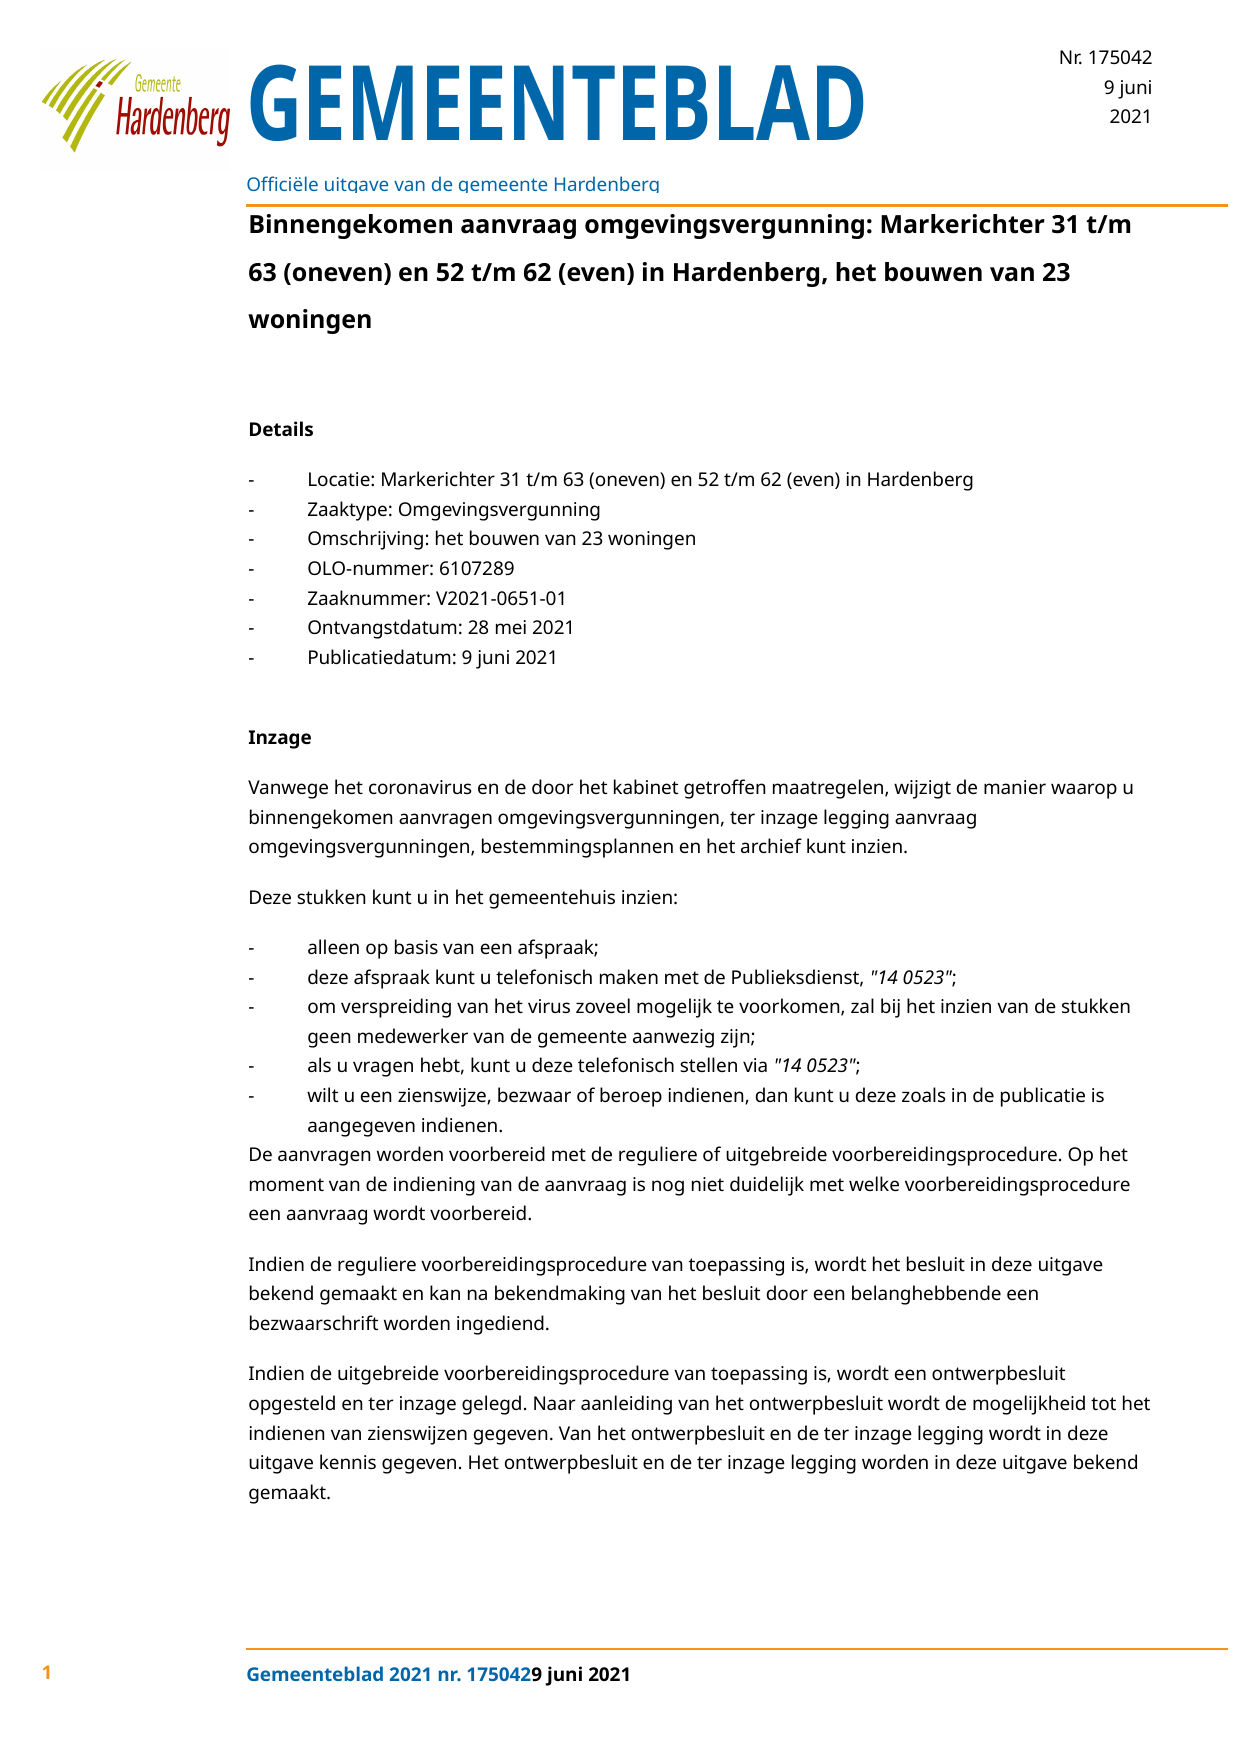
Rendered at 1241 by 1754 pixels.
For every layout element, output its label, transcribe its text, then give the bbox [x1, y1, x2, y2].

text Indien de reguliere voorbereidingsprocedure van toepassing is, wordt het besluit in deze uitgave bekend gemaakt en kan na bekendmaking van het besluit door een belanghebbende een bezwaarschrift worden ingediend. [248, 1251, 1152, 1336]
list Locatie: Markerichter 31 t/m 63 (oneven) en 52 t/m 62 (even) in Hardenberg [248, 466, 1152, 492]
list als u vragen hebt, kunt u deze telefonisch stellen via "14 0523"; [248, 1053, 1152, 1078]
text Indien de uitgebreide voorbereidingsprocedure van toepassing is, wordt een ontwerpbesluit opgesteld en ter inzage gelegd. Naar aanleiding van het ontwerpbesluit wordt de mogelijkheid tot het indienen van zienswijzen gegeven. Van het ontwerpbesluit en de ter inzage legging wordt in deze uitgave kennis gegeven. Het ontwerpbesluit en de ter inzage legging worden in deze uitgave bekend gemaakt. [248, 1361, 1152, 1504]
list OLO-nummer: 6107289 [248, 555, 1152, 581]
list Omschrijving: het bouwen van 23 woningen [248, 526, 1152, 551]
text Inzage [248, 724, 1152, 749]
text De aanvragen worden voorbereid met de reguliere of uitgebreide voorbereidingsprocedure. Op het moment van de indiening van de aanvraag is nog niet duidelijk met welke voorbereidingsprocedure een aanvraag wordt voorbereid. [248, 1141, 1152, 1226]
text Vanwege het coronavirus en de door het kabinet getroffen maatregelen, wijzigt de manier waarop u binnengekomen aanvragen omgevingsvergunningen, ter inzage legging aanvraag omgevingsvergunningen, bestemmingsplannen en het archief kunt inzien. [248, 774, 1152, 859]
list deze afspraak kunt u telefonisch maken met de Publieksdienst, "14 0523"; [248, 964, 1152, 989]
picture [41, 47, 231, 172]
list alleen op basis van een afspraak; [248, 934, 1152, 960]
list om verspreiding van het virus zoveel mogelijk te voorkomen, zal bij het inzien van de stukken geen medewerker van de gemeente aanwezig zijn; [248, 993, 1152, 1049]
text Details [248, 416, 1152, 442]
text Deze stukken kunt u in het gemeentehuis inzien: [248, 884, 1152, 909]
text Binnengekomen aanvraag omgevingsvergunning: Markerichter 31 t/m 63 (oneven) en 52 t/m 62 (even) in Hardenberg, het bouwen van 23 woningen [248, 207, 1152, 336]
list Zaaknummer: V2021-0651-01 [248, 585, 1152, 610]
list Zaaktype: Omgevingsvergunning [248, 496, 1152, 522]
list wilt u een zienswijze, bezwaar of beroep indienen, dan kunt u deze zoals in de publicatie is aangegeven indienen. [248, 1082, 1152, 1137]
list Publicatiedatum: 9 juni 2021 [248, 644, 1152, 669]
list Ontvangstdatum: 28 mei 2021 [248, 614, 1152, 640]
